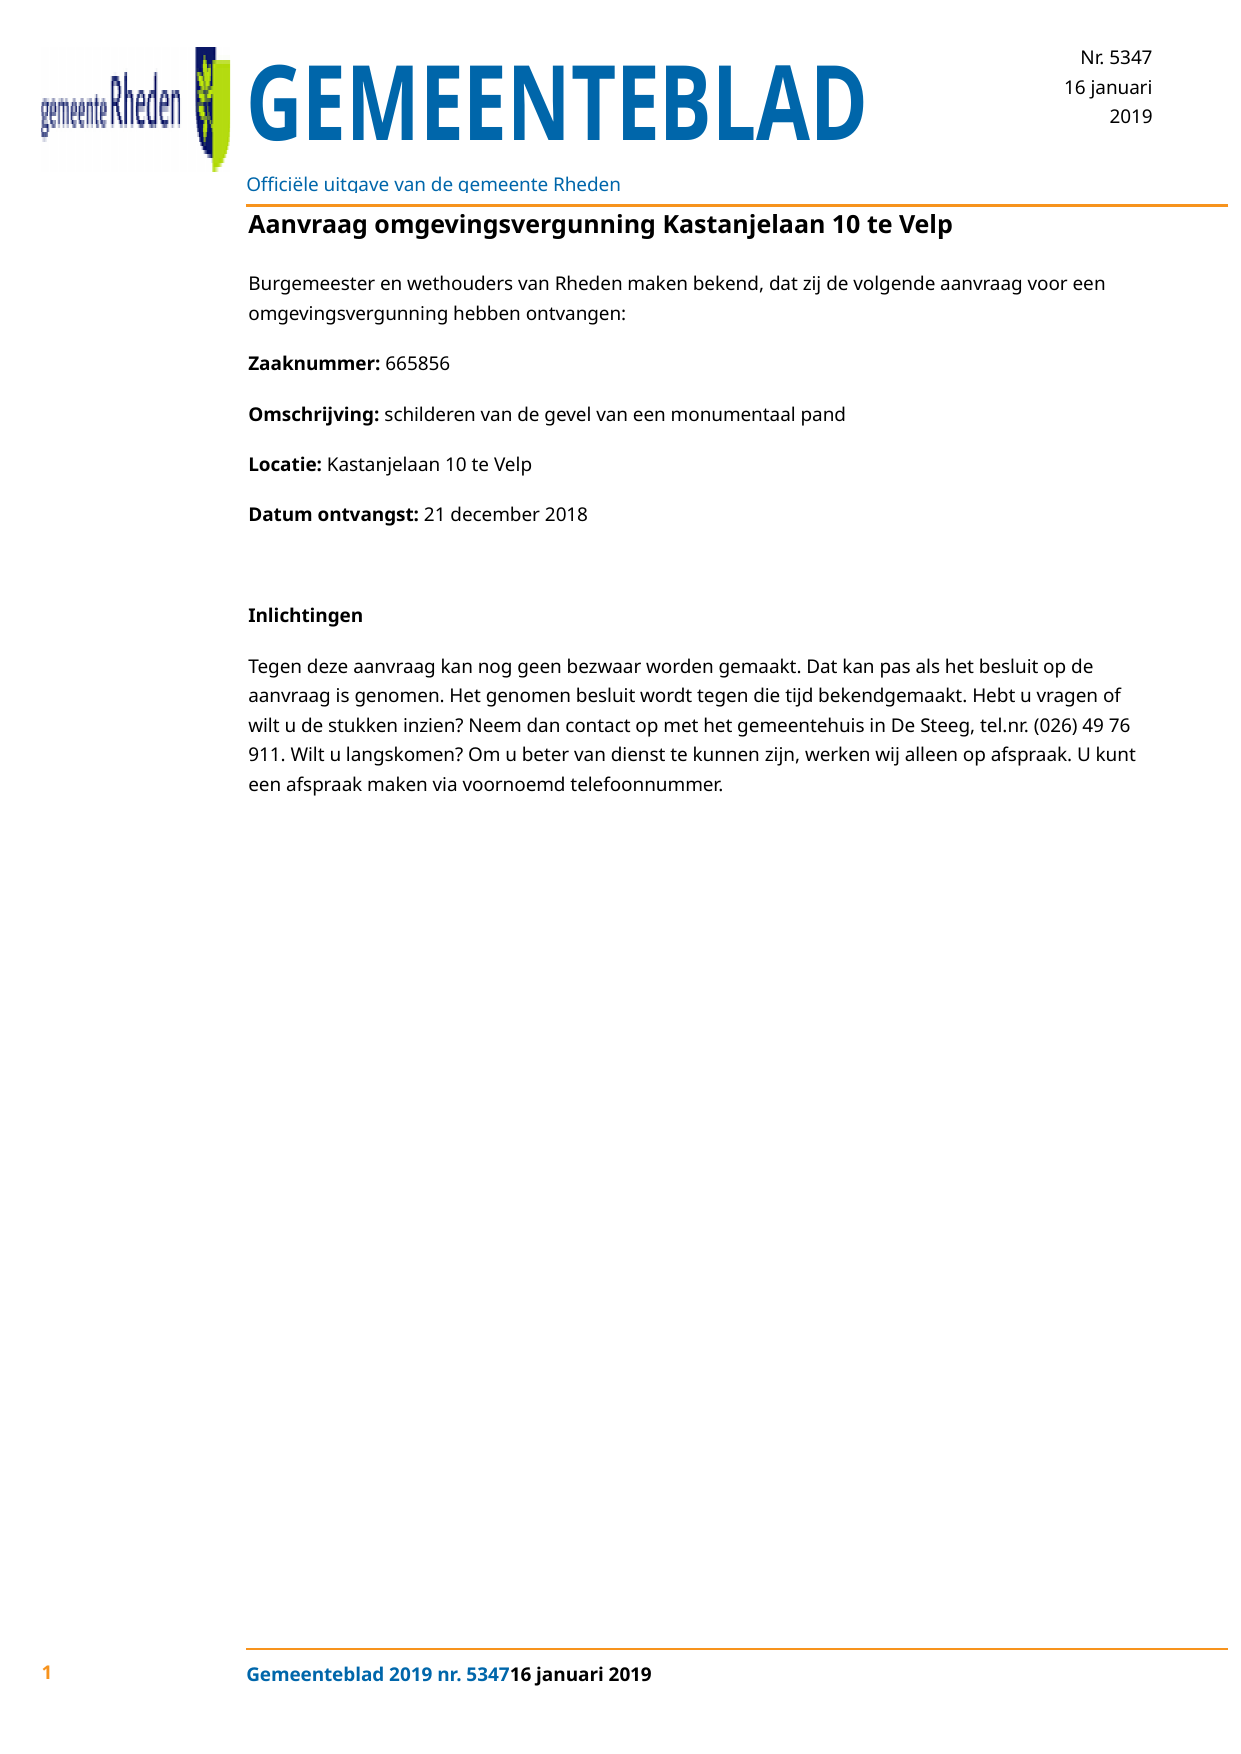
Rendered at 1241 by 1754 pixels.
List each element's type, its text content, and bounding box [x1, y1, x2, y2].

text Omschrijving: schilderen van de gevel van een monumentaal pand [248, 401, 1152, 426]
text Locatie: Kastanjelaan 10 te Velp [248, 451, 1152, 477]
text Datum ontvangst: 21 december 2018 [248, 502, 1152, 527]
picture [41, 47, 231, 172]
text Zaaknummer: 665856 [248, 350, 1152, 376]
text Aanvraag omgevingsvergunning Kastanjelaan 10 te Velp [248, 207, 1152, 241]
text Burgemeester en wethouders van Rheden maken bekend, dat zij de volgende aanvraag voor een omgevingsvergunning hebben ontvangen: [248, 270, 1152, 326]
text Inlichtingen [248, 602, 1152, 628]
text Tegen deze aanvraag kan nog geen bezwaar worden gemaakt. Dat kan pas als het besluit op de aanvraag is genomen. Het genomen besluit wordt tegen die tijd bekendgemaakt. Hebt u vragen of wilt u de stukken inzien? Neem dan contact op met het gemeentehuis in De Steeg, tel.nr. (026) 49 76 911. Wilt u langskomen? Om u beter van dienst te kunnen zijn, werken wij alleen op afspraak. U kunt een afspraak maken via voornoemd telefoonnummer. [248, 653, 1152, 797]
